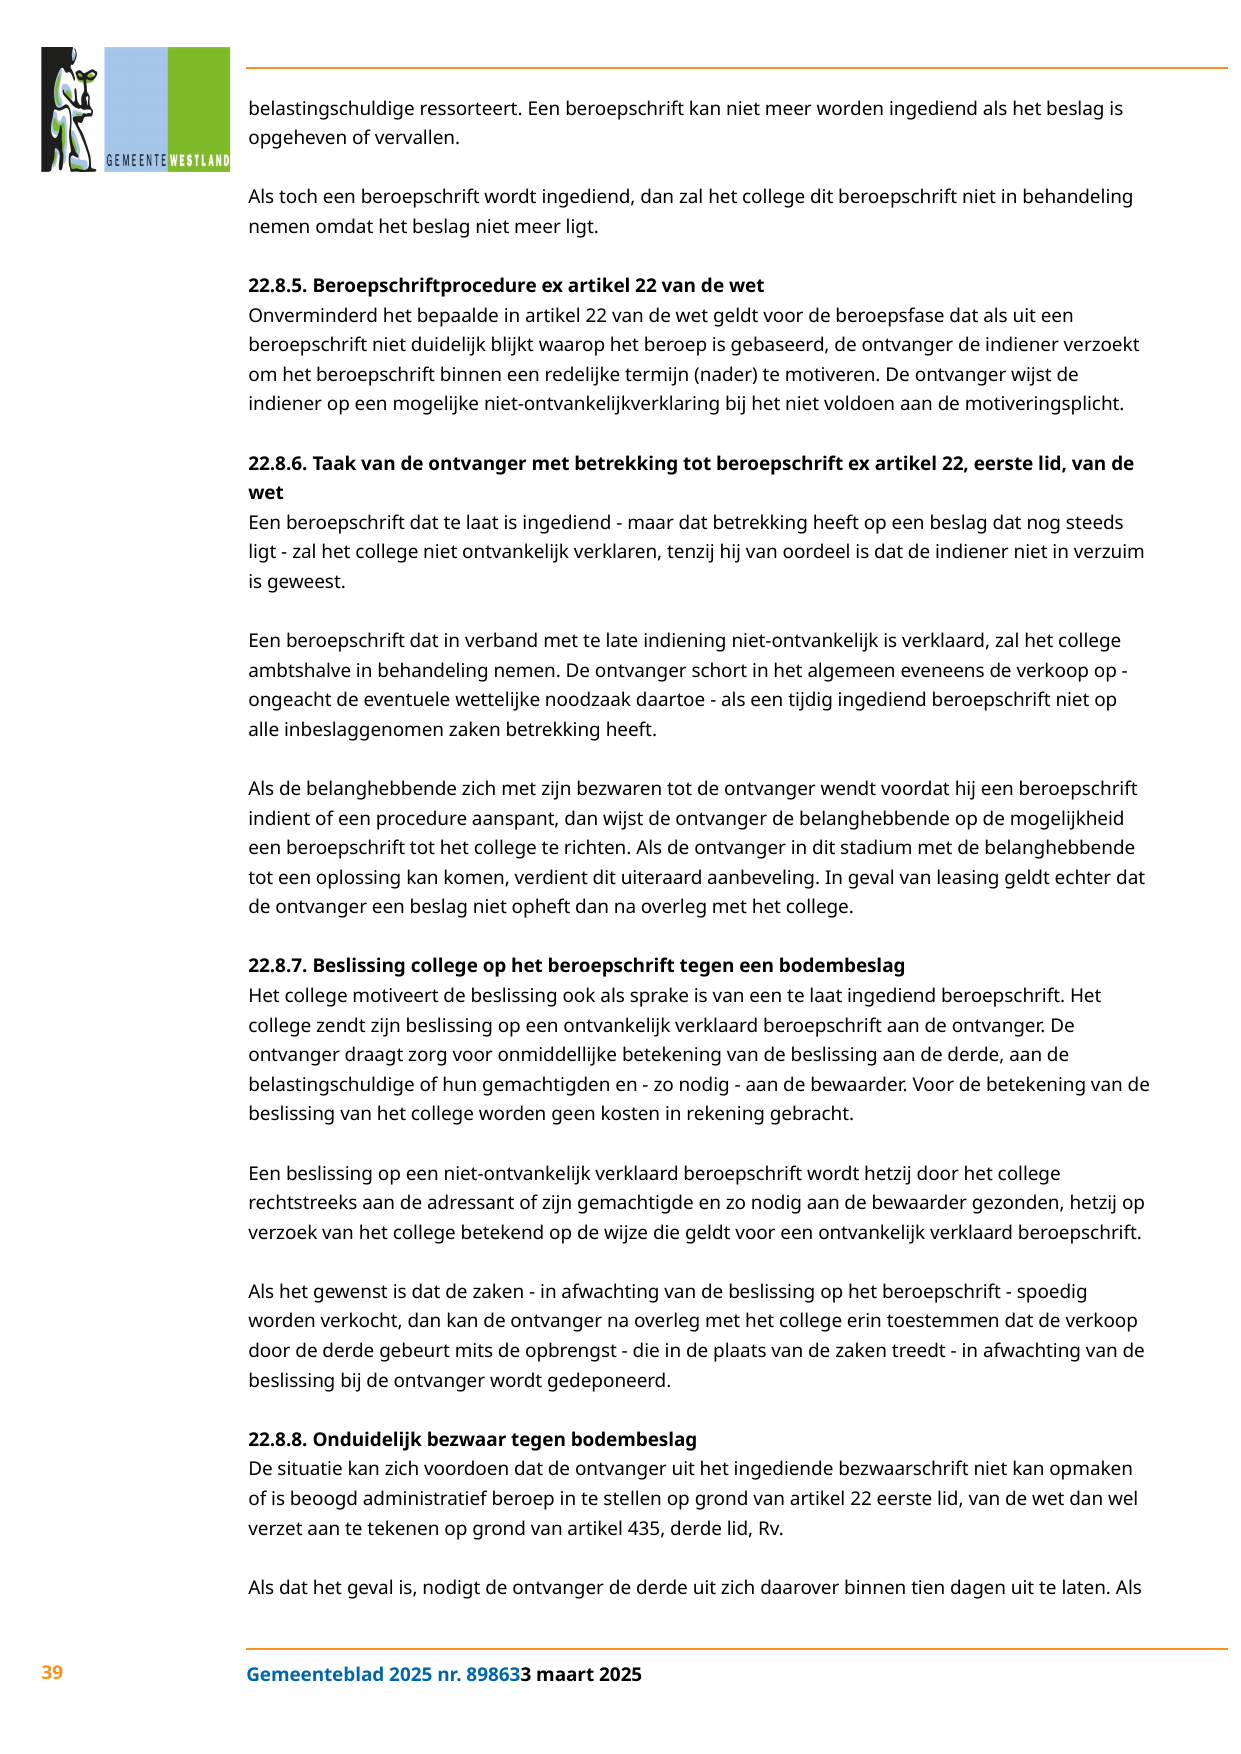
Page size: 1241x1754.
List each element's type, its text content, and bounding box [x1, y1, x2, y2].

text 22.8.6. Taak van de ontvanger met betrekking tot beroepschrift ex artikel 22, eerste lid, van de wet [248, 450, 1152, 505]
text Als dat het geval is, nodigt de ontvanger de derde uit zich daarover binnen tien dagen uit te laten. Als [248, 1574, 1152, 1600]
text Het college motiveert de beslissing ook als sprake is van een te laat ingediend beroepschrift. Het college zendt zijn beslissing op een ontvankelijk verklaard beroepschrift aan de ontvanger. De ontvanger draagt zorg voor onmiddellijke betekening van de beslissing aan de derde, aan de belastingschuldige of hun gemachtigden en - zo nodig - aan de bewaarder. Voor de betekening van de beslissing van het college worden geen kosten in rekening gebracht. [248, 982, 1152, 1126]
text 22.8.7. Beslissing college op het beroepschrift tegen een bodembeslag [248, 953, 1152, 978]
text Als de belanghebbende zich met zijn bezwaren tot de ontvanger wendt voordat hij een beroepschrift indient of een procedure aanspant, dan wijst de ontvanger de belanghebbende op de mogelijkheid een beroepschrift tot het college te richten. Als de ontvanger in dit stadium met de belanghebbende tot een oplossing kan komen, verdient dit uiteraard aanbeveling. In geval van leasing geldt echter dat de ontvanger een beslag niet opheft dan na overleg met het college. [248, 775, 1152, 919]
text belastingschuldige ressorteert. Een beroepschrift kan niet meer worden ingediend als het beslag is opgeheven of vervallen. [248, 95, 1152, 150]
text 22.8.5. Beroepschriftprocedure ex artikel 22 van de wet [248, 272, 1152, 298]
text Als toch een beroepschrift wordt ingediend, dan zal het college dit beroepschrift niet in behandeling nemen omdat het beslag niet meer ligt. [248, 183, 1152, 239]
text De situatie kan zich voordoen dat de ontvanger uit het ingediende bezwaarschrift niet kan opmaken of is beoogd administratief beroep in te stellen op grond van artikel 22 eerste lid, van de wet dan wel verzet aan te tekenen op grond van artikel 435, derde lid, Rv. [248, 1456, 1152, 1541]
text 22.8.8. Onduidelijk bezwaar tegen bodembeslag [248, 1426, 1152, 1452]
text Een beslissing op een niet-ontvankelijk verklaard beroepschrift wordt hetzij door het college rechtstreeks aan de adressant of zijn gemachtigde en zo nodig aan de bewaarder gezonden, hetzij op verzoek van het college betekend op de wijze die geldt voor een ontvankelijk verklaard beroepschrift. [248, 1160, 1152, 1245]
text Een beroepschrift dat in verband met te late indiening niet-ontvankelijk is verklaard, zal het college ambtshalve in behandeling nemen. De ontvanger schort in het algemeen eveneens de verkoop op - ongeacht de eventuele wettelijke noodzaak daartoe - als een tijdig ingediend beroepschrift niet op alle inbeslaggenomen zaken betrekking heeft. [248, 627, 1152, 742]
picture [41, 47, 231, 172]
text Een beroepschrift dat te laat is ingediend - maar dat betrekking heeft op een beslag dat nog steeds ligt - zal het college niet ontvankelijk verklaren, tenzij hij van oordeel is dat de indiener niet in verzuim is geweest. [248, 509, 1152, 594]
text Onverminderd het bepaalde in artikel 22 van de wet geldt voor de beroepsfase dat als uit een beroepschrift niet duidelijk blijkt waarop het beroep is gebaseerd, de ontvanger de indiener verzoekt om het beroepschrift binnen een redelijke termijn (nader) te motiveren. De ontvanger wijst de indiener op een mogelijke niet-ontvankelijkverklaring bij het niet voldoen aan de motiveringsplicht. [248, 302, 1152, 416]
text Als het gewenst is dat de zaken - in afwachting van de beslissing op het beroepschrift - spoedig worden verkocht, dan kan de ontvanger na overleg met het college erin toestemmen dat de verkoop door de derde gebeurt mits de opbrengst - die in de plaats van de zaken treedt - in afwachting van de beslissing bij de ontvanger wordt gedeponeerd. [248, 1278, 1152, 1393]
